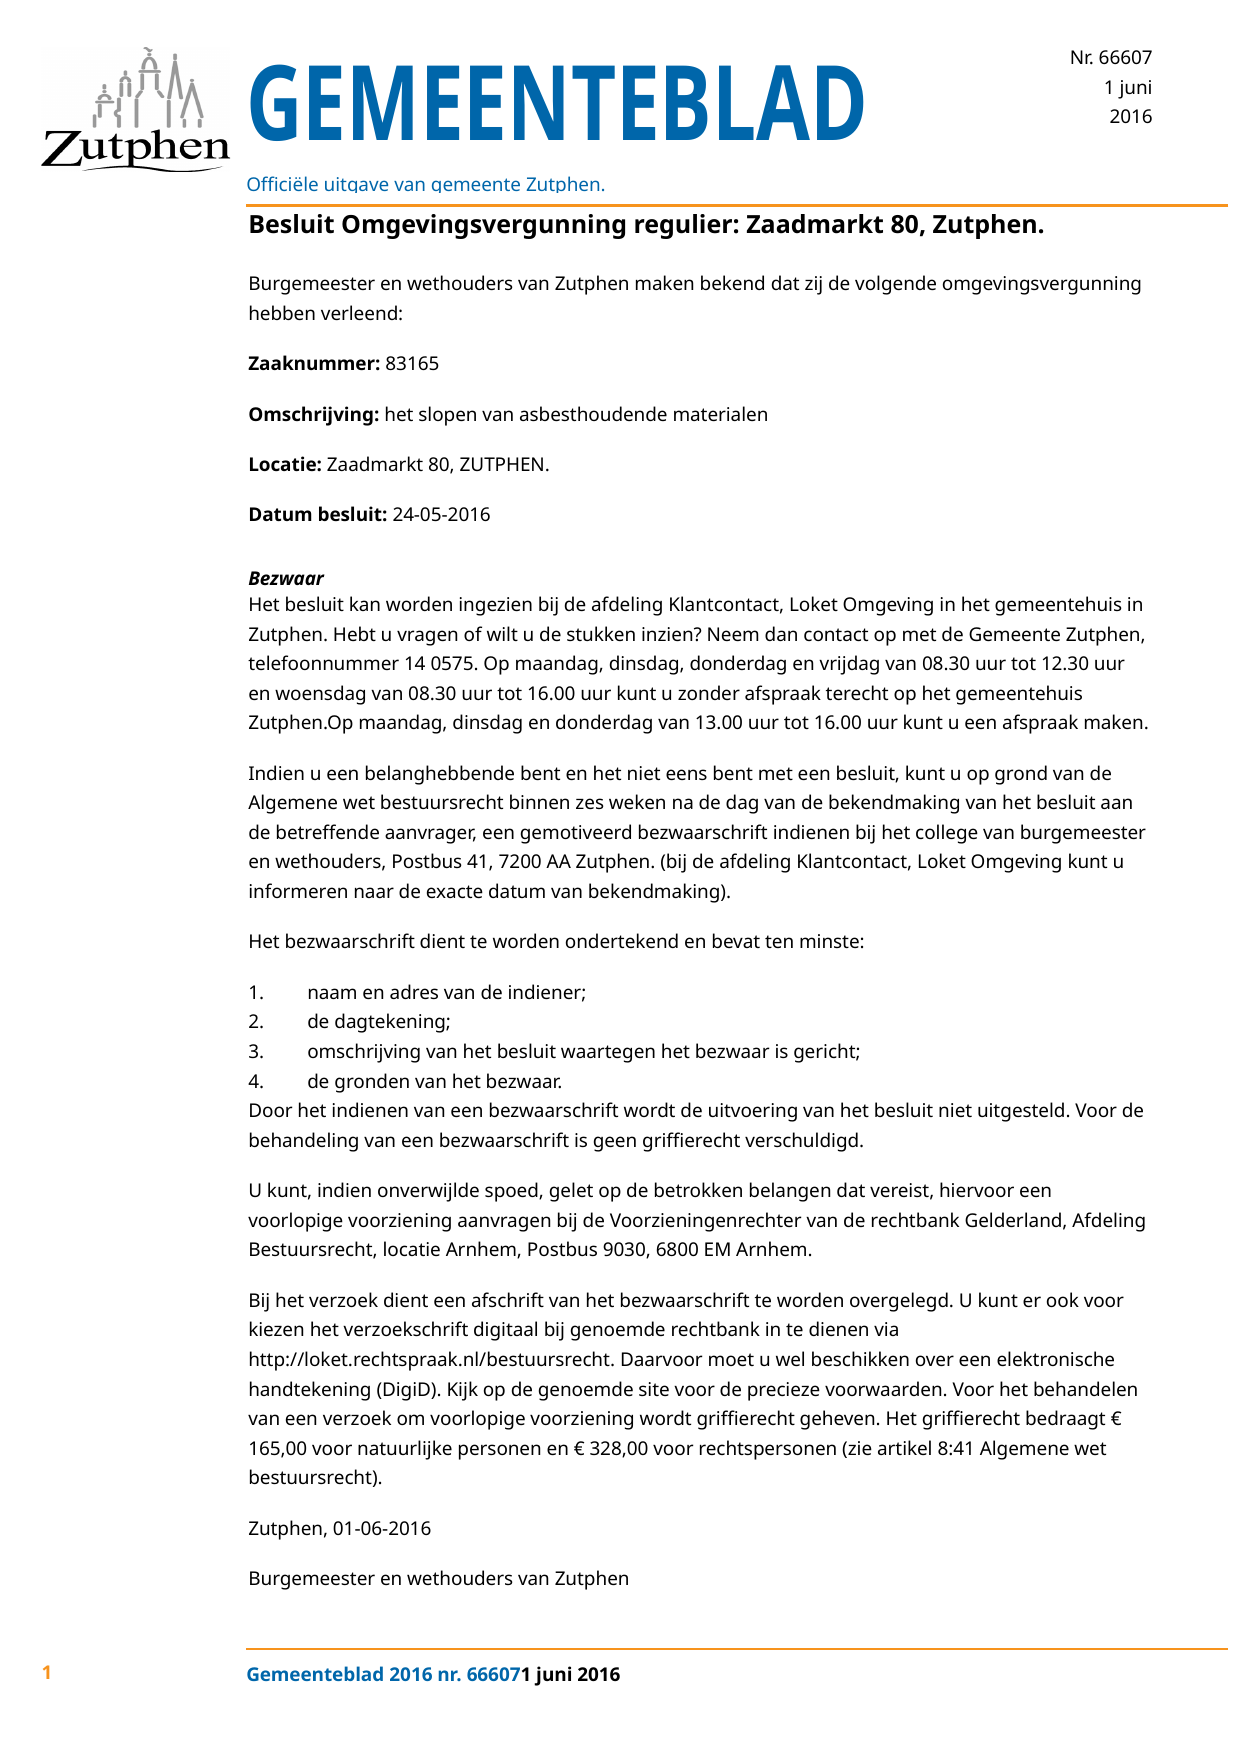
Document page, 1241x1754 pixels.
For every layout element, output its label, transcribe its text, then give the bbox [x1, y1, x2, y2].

list de gronden van het bezwaar. [248, 1068, 1152, 1094]
text Burgemeester en wethouders van Zutphen maken bekend dat zij de volgende omgevingsvergunning hebben verleend: [248, 270, 1152, 326]
text Bezwaar [248, 566, 1152, 591]
text Zaaknummer: 83165 [248, 350, 1152, 376]
text Het besluit kan worden ingezien bij de afdeling Klantcontact, Loket Omgeving in het gemeentehuis in Zutphen. Hebt u vragen of wilt u de stukken inzien? Neem dan contact op met de Gemeente Zutphen, telefoonnummer 14 0575. Op maandag, dinsdag, donderdag en vrijdag van 08.30 uur tot 12.30 uur en woensdag van 08.30 uur tot 16.00 uur kunt u zonder afspraak terecht op het gemeentehuis Zutphen.Op maandag, dinsdag en donderdag van 13.00 uur tot 16.00 uur kunt u een afspraak maken. [248, 591, 1152, 735]
text Datum besluit: 24-05-2016 [248, 502, 1152, 527]
list naam en adres van de indiener; [248, 979, 1152, 1005]
picture [41, 47, 231, 172]
text U kunt, indien onverwijlde spoed, gelet op de betrokken belangen dat vereist, hiervoor een voorlopige voorziening aanvragen bij de Voorzieningenrechter van de rechtbank Gelderland, Afdeling Bestuursrecht, locatie Arnhem, Postbus 9030, 6800 EM Arnhem. [248, 1177, 1152, 1262]
text Het bezwaarschrift dient te worden ondertekend en bevat ten minste: [248, 929, 1152, 954]
list omschrijving van het besluit waartegen het bezwaar is gericht; [248, 1038, 1152, 1064]
text Indien u een belanghebbende bent en het niet eens bent met een besluit, kunt u op grond van de Algemene wet bestuursrecht binnen zes weken na de dag van de bekendmaking van het besluit aan de betreffende aanvrager, een gemotiveerd bezwaarschrift indienen bij het college van burgemeester en wethouders, Postbus 41, 7200 AA Zutphen. (bij de afdeling Klantcontact, Loket Omgeving kunt u informeren naar de exacte datum van bekendmaking). [248, 760, 1152, 904]
text Burgemeester en wethouders van Zutphen [248, 1565, 1152, 1591]
text Locatie: Zaadmarkt 80, ZUTPHEN. [248, 451, 1152, 477]
list de dagtekening; [248, 1009, 1152, 1034]
text Omschrijving: het slopen van asbesthoudende materialen [248, 401, 1152, 426]
text Zutphen, 01-06-2016 [248, 1515, 1152, 1541]
text Besluit Omgevingsvergunning regulier: Zaadmarkt 80, Zutphen. [248, 207, 1152, 241]
text Door het indienen van een bezwaarschrift wordt de uitvoering van het besluit niet uitgesteld. Voor de behandeling van een bezwaarschrift is geen griffierecht verschuldigd. [248, 1097, 1152, 1153]
text Bij het verzoek dient een afschrift van het bezwaarschrift te worden overgelegd. U kunt er ook voor kiezen het verzoekschrift digitaal bij genoemde rechtbank in te dienen via http://loket.rechtspraak.nl/bestuursrecht. Daarvoor moet u wel beschikken over een elektronische handtekening (DigiD). Kijk op de genoemde site voor de precieze voorwaarden. Voor het behandelen van een verzoek om voorlopige voorziening wordt griffierecht geheven. Het griffierecht bedraagt € 165,00 voor natuurlijke personen en € 328,00 voor rechtspersonen (zie artikel 8:41 Algemene wet bestuursrecht). [248, 1287, 1152, 1490]
